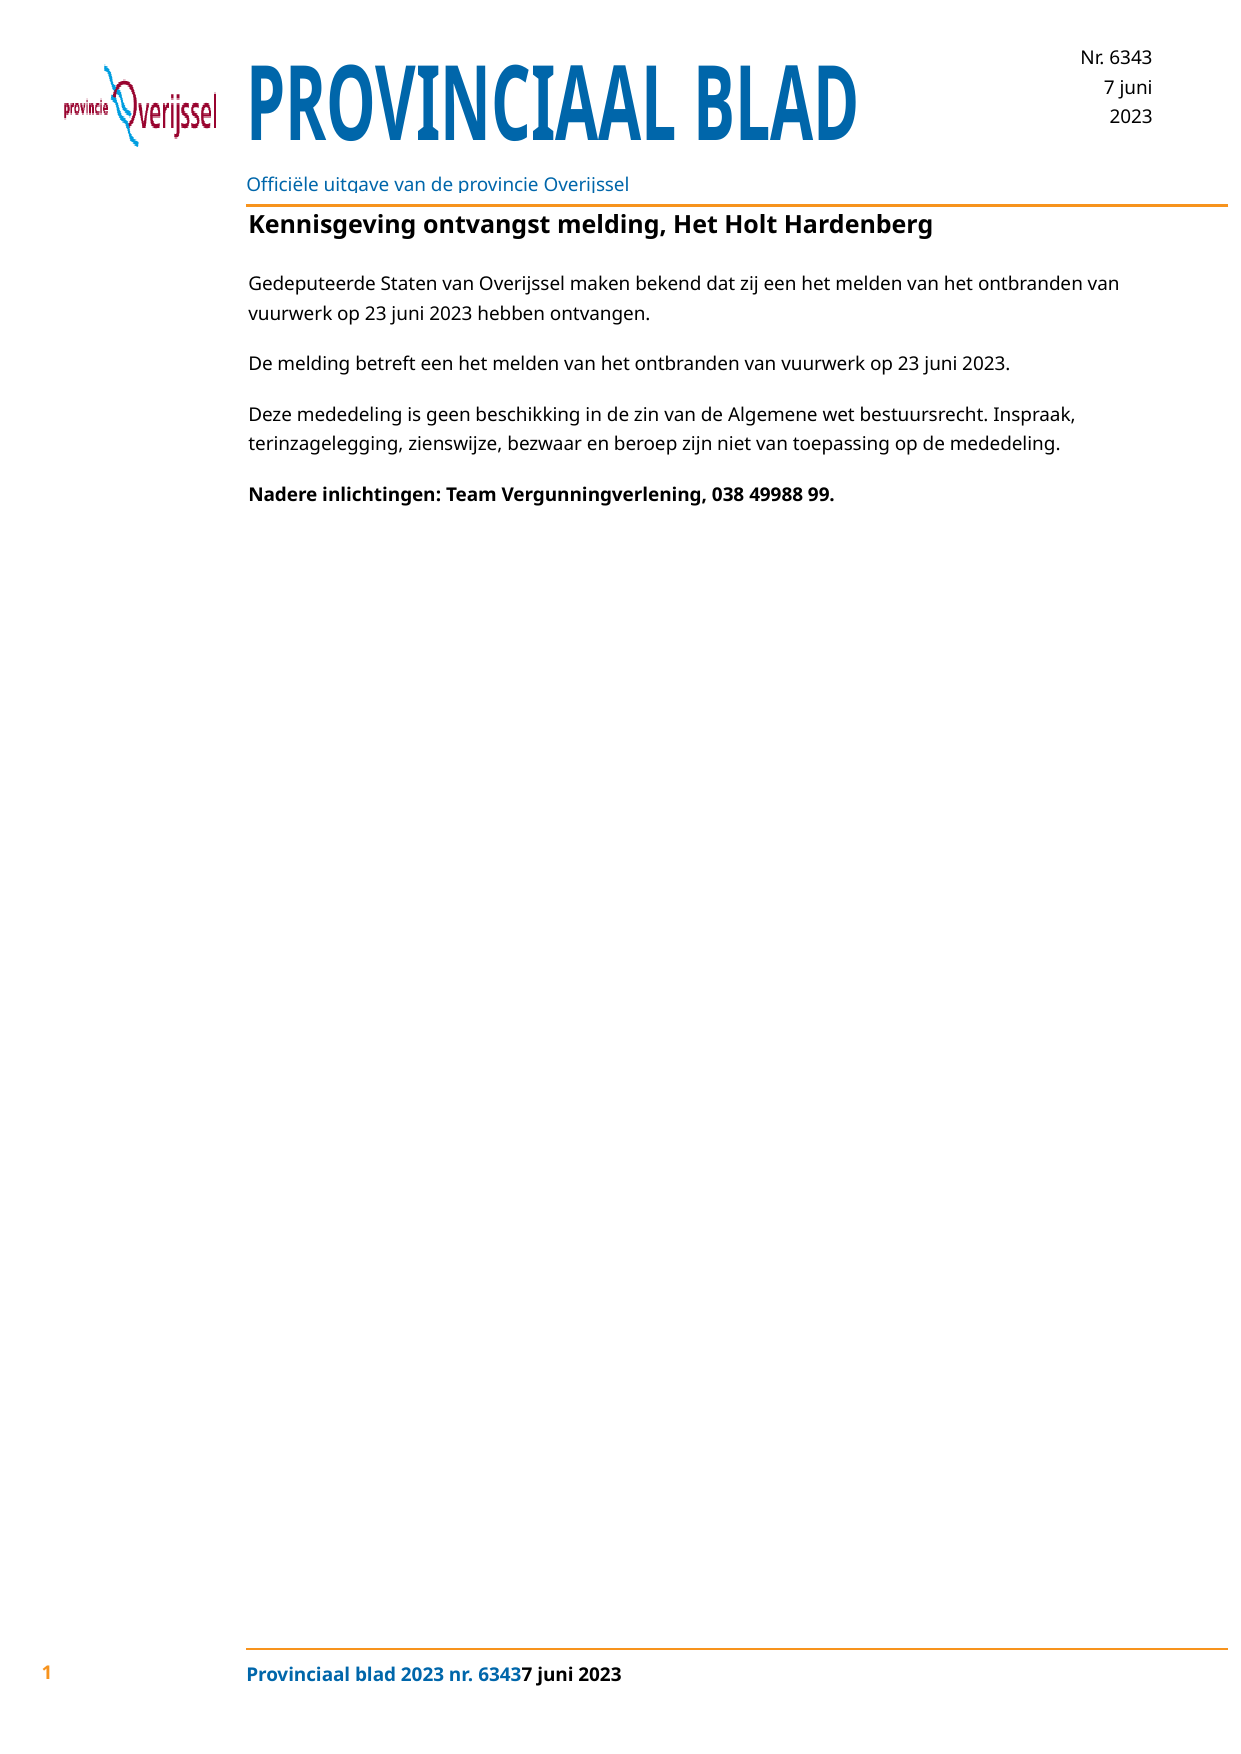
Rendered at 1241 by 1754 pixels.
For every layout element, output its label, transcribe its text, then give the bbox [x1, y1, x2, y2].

text Deze mededeling is geen beschikking in de zin van de Algemene wet bestuursrecht. Inspraak, terinzagelegging, zienswijze, bezwaar en beroep zijn niet van toepassing op de mededeling. [248, 401, 1152, 456]
text Nadere inlichtingen: Team Vergunningverlening, 038 49988 99. [248, 481, 1152, 506]
text De melding betreft een het melden van het ontbranden van vuurwerk op 23 juni 2023. [248, 350, 1152, 376]
text Gedeputeerde Staten van Overijssel maken bekend dat zij een het melden van het ontbranden van vuurwerk op 23 juni 2023 hebben ontvangen. [248, 270, 1152, 326]
picture [41, 47, 231, 172]
text Kennisgeving ontvangst melding, Het Holt Hardenberg [248, 207, 1152, 241]
